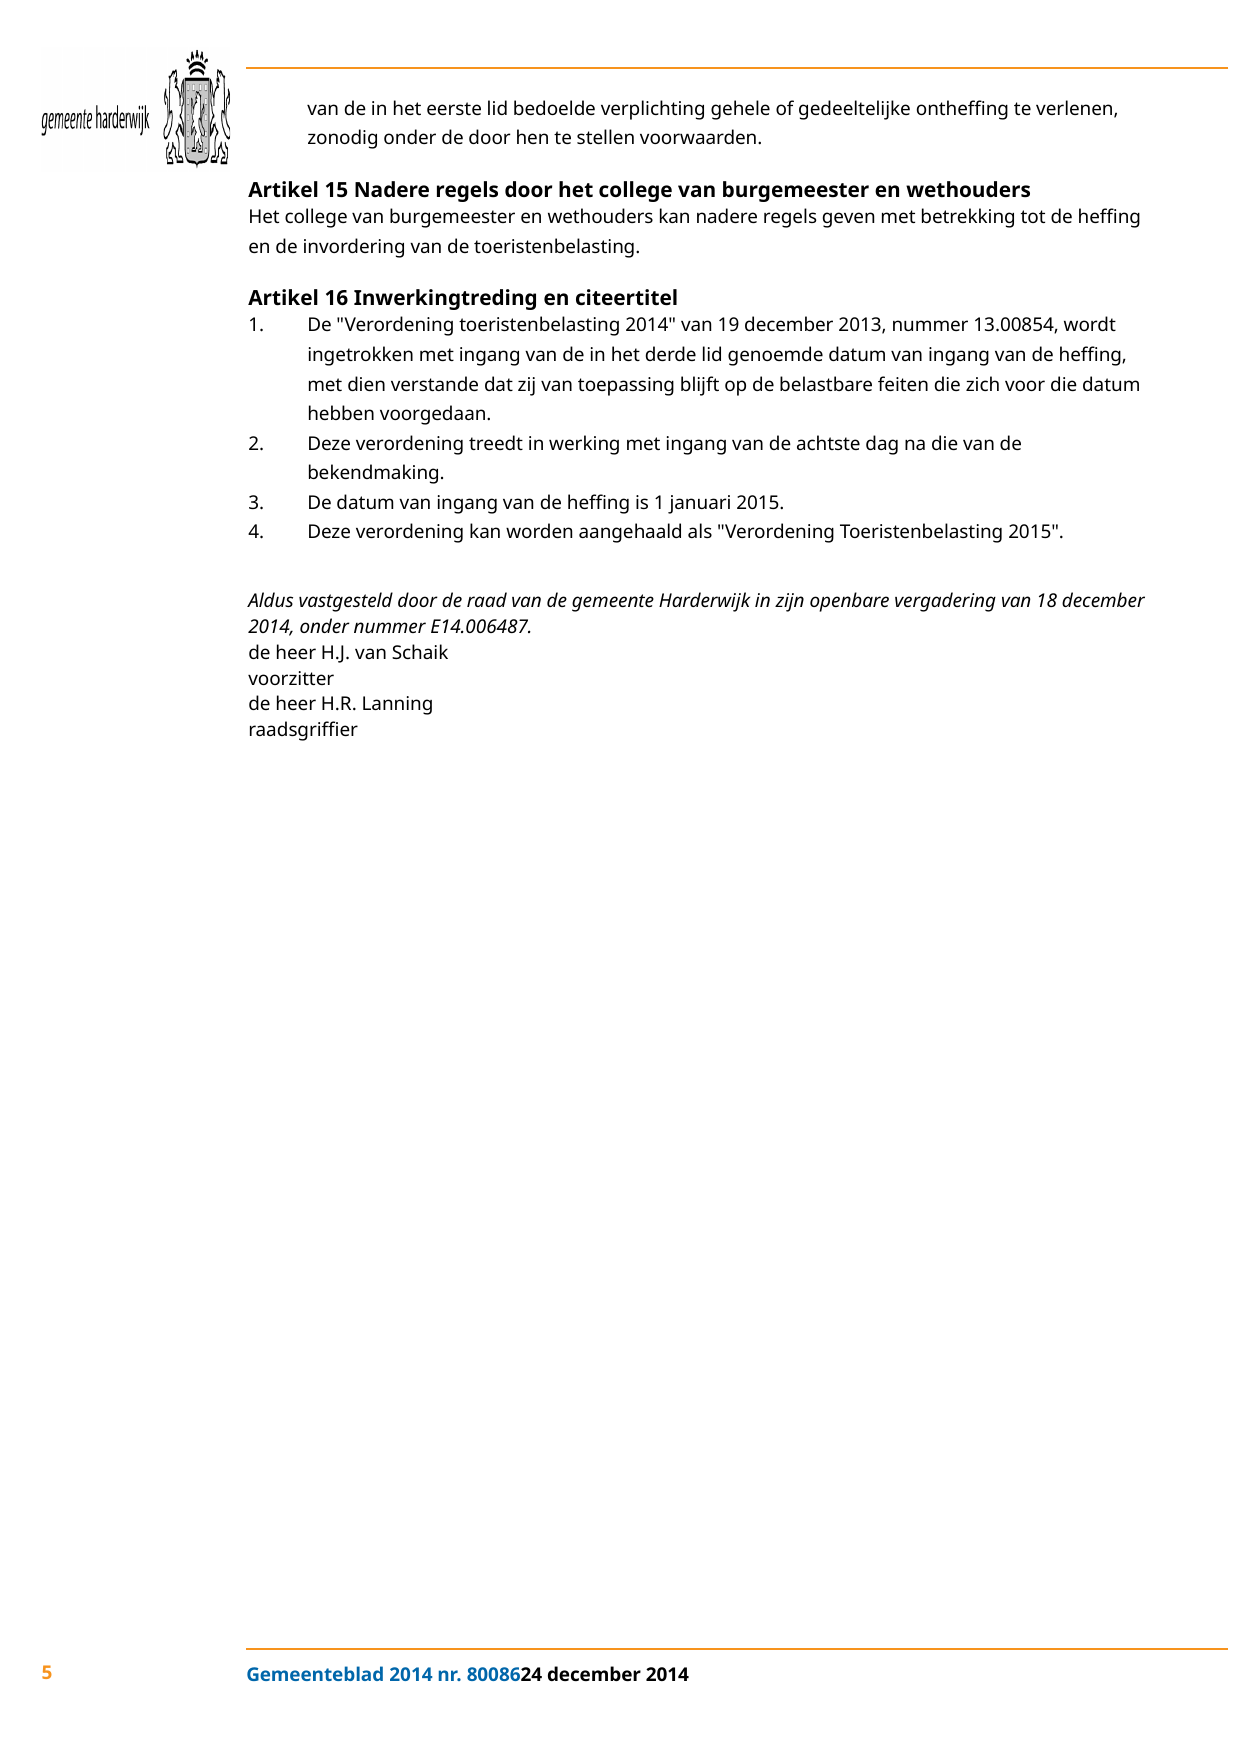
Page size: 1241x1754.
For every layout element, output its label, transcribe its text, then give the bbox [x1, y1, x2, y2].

list Deze verordening treedt in werking met ingang van de achtste dag na die van de bekendmaking. [248, 430, 1152, 485]
text de heer H.J. van Schaik [248, 639, 1152, 665]
text Artikel 16 Inwerkingtreding en citeertitel [248, 283, 1152, 312]
list De "Verordening toeristenbelasting 2014" van 19 december 2013, nummer 13.00854, wordt ingetrokken met ingang van de in het derde lid genoemde datum van ingang van de heffing, met dien verstande dat zij van toepassing blijft op de belastbare feiten die zich voor die datum hebben voorgedaan. [248, 312, 1152, 426]
picture [41, 47, 231, 172]
list Deze verordening kan worden aangehaald als "Verordening Toeristenbelasting 2015". [248, 519, 1152, 544]
text Artikel 15 Nadere regels door het college van burgemeester en wethouders [248, 175, 1152, 203]
text Aldus vastgesteld door de raad van de gemeente Harderwijk in zijn openbare vergadering van 18 december 2014, onder nummer E14.006487. [248, 588, 1152, 639]
list van de in het eerste lid bedoelde verplichting gehele of gedeeltelijke ontheffing te verlenen, zonodig onder de door hen te stellen voorwaarden. [248, 95, 1152, 150]
text de heer H.R. Lanning [248, 691, 1152, 716]
text voorzitter [248, 665, 1152, 691]
text Het college van burgemeester en wethouders kan nadere regels geven met betrekking tot de heffing en de invordering van de toeristenbelasting. [248, 203, 1152, 258]
list De datum van ingang van de heffing is 1 januari 2015. [248, 489, 1152, 515]
text raadsgriffier [248, 716, 1152, 742]
